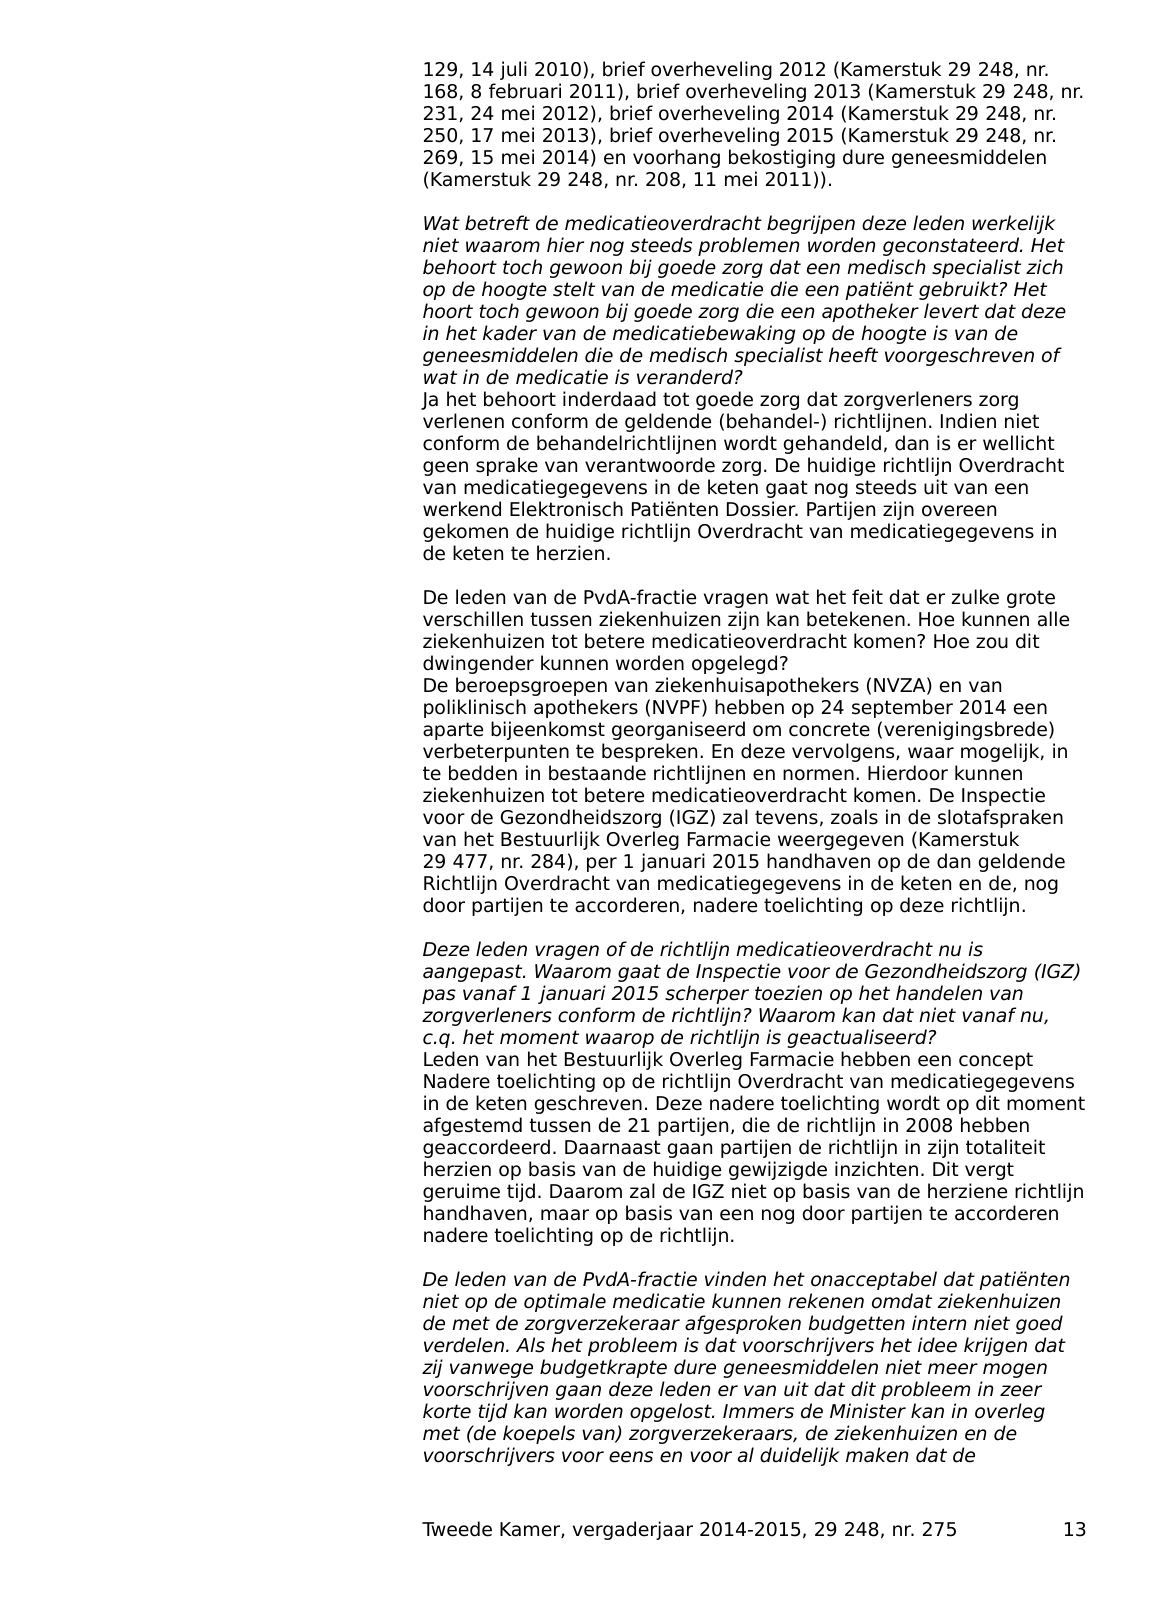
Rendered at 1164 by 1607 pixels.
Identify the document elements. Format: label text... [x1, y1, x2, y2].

text De leden van de PvdA-fractie vinden het onacceptabel dat patiënten niet op de optimale medicatie kunnen rekenen omdat ziekenhuizen de met de zorgverzekeraar afgesproken budgetten intern niet goed verdelen. Als het probleem is dat voorschrijvers het idee krijgen dat zij vanwege budgetkrapte dure geneesmiddelen niet meer mogen voorschrijven gaan deze leden er van uit dat dit probleem in zeer korte tijd kan worden opgelost. Immers de Minister kan in overleg met (de koepels van) zorgverzekeraars, de ziekenhuizen en de voorschrijvers voor eens en voor al duidelijk maken dat de [422, 1269, 1087, 1467]
text Leden van het Bestuurlijk Overleg Farmacie hebben een concept Nadere toelichting op de richtlijn Overdracht van medicatiegegevens in de keten geschreven. Deze nadere toelichting wordt op dit moment afgestemd tussen de 21 partijen, die de richtlijn in 2008 hebben geaccordeerd. Daarnaast gaan partijen de richtlijn in zijn totaliteit herzien op basis van de huidige gewijzigde inzichten. Dit vergt geruime tijd. Daarom zal de IGZ niet op basis van de herziene richtlijn handhaven, maar op basis van een nog door partijen te accorderen nadere toelichting op de richtlijn. [422, 1049, 1087, 1247]
text De leden van de PvdA-fractie vragen wat het feit dat er zulke grote verschillen tussen ziekenhuizen zijn kan betekenen. Hoe kunnen alle ziekenhuizen tot betere medicatieoverdracht komen? Hoe zou dit dwingender kunnen worden opgelegd? [422, 587, 1087, 675]
text 129, 14 juli 2010), brief overheveling 2012 (Kamerstuk 29 248, nr. 168, 8 februari 2011), brief overheveling 2013 (Kamerstuk 29 248, nr. 231, 24 mei 2012), brief overheveling 2014 (Kamerstuk 29 248, nr. 250, 17 mei 2013), brief overheveling 2015 (Kamerstuk 29 248, nr. 269, 15 mei 2014) en voorhang bekostiging dure geneesmiddelen (Kamerstuk 29 248, nr. 208, 11 mei 2011)). [422, 59, 1087, 191]
text Deze leden vragen of de richtlijn medicatieoverdracht nu is aangepast. Waarom gaat de Inspectie voor de Gezondheidszorg (IGZ) pas vanaf 1 januari 2015 scherper toezien op het handelen van zorgverleners conform de richtlijn? Waarom kan dat niet vanaf nu, c.q. het moment waarop de richtlijn is geactualiseerd? [422, 939, 1087, 1049]
text Ja het behoort inderdaad tot goede zorg dat zorgverleners zorg verlenen conform de geldende (behandel-) richtlijnen. Indien niet conform de behandelrichtlijnen wordt gehandeld, dan is er wellicht geen sprake van verantwoorde zorg. De huidige richtlijn Overdracht van medicatiegegevens in de keten gaat nog steeds uit van een werkend Elektronisch Patiënten Dossier. Partijen zijn overeen gekomen de huidige richtlijn Overdracht van medicatiegegevens in de keten te herzien. [422, 389, 1087, 565]
text De beroepsgroepen van ziekenhuisapothekers (NVZA) en van poliklinisch apothekers (NVPF) hebben op 24 september 2014 een aparte bijeenkomst georganiseerd om concrete (verenigingsbrede) verbeterpunten te bespreken. En deze vervolgens, waar mogelijk, in te bedden in bestaande richtlijnen en normen. Hierdoor kunnen ziekenhuizen tot betere medicatieoverdracht komen. De Inspectie voor de Gezondheidszorg (IGZ) zal tevens, zoals in de slotafspraken van het Bestuurlijk Overleg Farmacie weergegeven (Kamerstuk 29 477, nr. 284), per 1 januari 2015 handhaven op de dan geldende Richtlijn Overdracht van medicatiegegevens in de keten en de, nog door partijen te accorderen, nadere toelichting op deze richtlijn. [422, 675, 1087, 917]
text Wat betreft de medicatieoverdracht begrijpen deze leden werkelijk niet waarom hier nog steeds problemen worden geconstateerd. Het behoort toch gewoon bij goede zorg dat een medisch specialist zich op de hoogte stelt van de medicatie die een patiënt gebruikt? Het hoort toch gewoon bij goede zorg die een apotheker levert dat deze in het kader van de medicatiebewaking op de hoogte is van de geneesmiddelen die de medisch specialist heeft voorgeschreven of wat in de medicatie is veranderd? [422, 213, 1087, 389]
